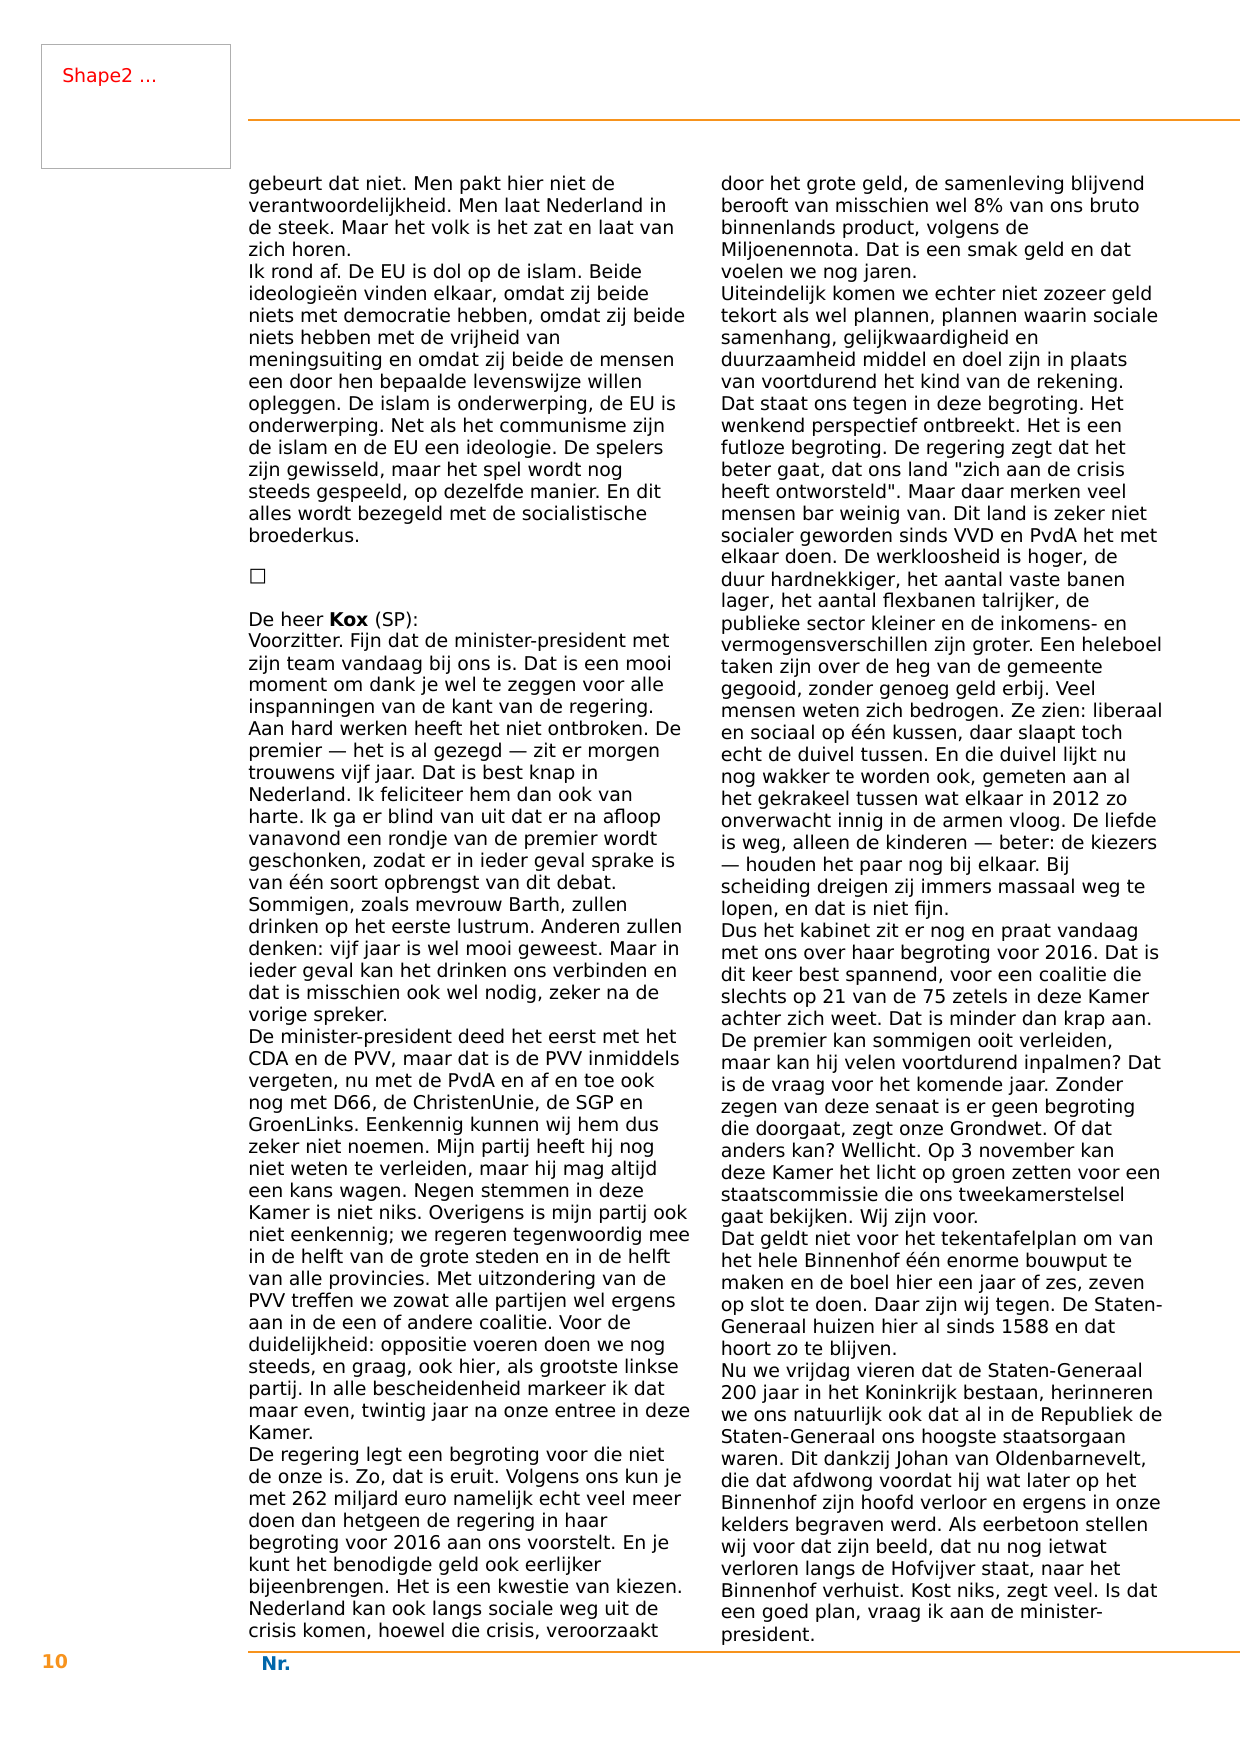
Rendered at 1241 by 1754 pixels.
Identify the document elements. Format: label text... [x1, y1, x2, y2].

text Dus het kabinet zit er nog en praat vandaag met ons over haar begroting voor 2016. Dat is dit keer best spannend, voor een coalitie die slechts op 21 van de 75 zetels in deze Kamer achter zich weet. Dat is minder dan krap aan. De premier kan sommigen ooit verleiden, maar kan hij velen voortdurend inpalmen? Dat is de vraag voor het komende jaar. Zonder zegen van deze senaat is er geen begroting die doorgaat, zegt onze Grondwet. Of dat anders kan? Wellicht. Op 3 november kan deze Kamer het licht op groen zetten voor een staatscommissie die ons tweekamerstelsel gaat bekijken. Wij zijn voor. [721, 920, 1163, 1228]
text Ik rond af. De EU is dol op de islam. Beide ideologieën vinden elkaar, omdat zij beide niets met democratie hebben, omdat zij beide niets hebben met de vrijheid van meningsuiting en omdat zij beide de mensen een door hen bepaalde levenswijze willen opleggen. De islam is onderwerping, de EU is onderwerping. Net als het communisme zijn de islam en de EU een ideologie. De spelers zijn gewisseld, maar het spel wordt nog steeds gespeeld, op dezelfde manier. En dit alles wordt bezegeld met de socialistische broederkus. [248, 261, 691, 546]
text gebeurt dat niet. Men pakt hier niet de verantwoordelijkheid. Men laat Nederland in de steek. Maar het volk is het zat en laat van zich horen. [248, 173, 691, 261]
text ⬜ [248, 566, 691, 588]
text Nu we vrijdag vieren dat de Staten-Generaal 200 jaar in het Koninkrijk bestaan, herinneren we ons natuurlijk ook dat al in de Republiek de Staten-Generaal ons hoogste staatsorgaan waren. Dit dankzij Johan van Oldenbarnevelt, die dat afdwong voordat hij wat later op het Binnenhof zijn hoofd verloor en ergens in onze kelders begraven werd. Als eerbetoon stellen wij voor dat zijn beeld, dat nu nog ietwat verloren langs de Hofvijver staat, naar het Binnenhof verhuist. Kost niks, zegt veel. Is dat een goed plan, vraag ik aan de minister-president. [721, 1360, 1163, 1645]
text De heer Kox (SP): [248, 608, 691, 630]
text door het grote geld, de samenleving blijvend berooft van misschien wel 8% van ons bruto binnenlands product, volgens de Miljoenennota. Dat is een smak geld en dat voelen we nog jaren. [721, 173, 1163, 283]
text Uiteindelijk komen we echter niet zozeer geld tekort als wel plannen, plannen waarin sociale samenhang, gelijkwaardigheid en duurzaamheid middel en doel zijn in plaats van voortdurend het kind van de rekening. Dat staat ons tegen in deze begroting. Het wenkend perspectief ontbreekt. Het is een futloze begroting. De regering zegt dat het beter gaat, dat ons land "zich aan de crisis heeft ontworsteld". Maar daar merken veel mensen bar weinig van. Dit land is zeker niet socialer geworden sinds VVD en PvdA het met elkaar doen. De werkloosheid is hoger, de duur hardnekkiger, het aantal vaste banen lager, het aantal flexbanen talrijker, de publieke sector kleiner en de inkomens- en vermogensverschillen zijn groter. Een heleboel taken zijn over de heg van de gemeente gegooid, zonder genoeg geld erbij. Veel mensen weten zich bedrogen. Ze zien: liberaal en sociaal op één kussen, daar slaapt toch echt de duivel tussen. En die duivel lijkt nu nog wakker te worden ook, gemeten aan al het gekrakeel tussen wat elkaar in 2012 zo onverwacht innig in de armen vloog. De liefde is weg, alleen de kinderen — beter: de kiezers — houden het paar nog bij elkaar. Bij scheiding dreigen zij immers massaal weg te lopen, en dat is niet fijn. [721, 283, 1163, 920]
text De minister-president deed het eerst met het CDA en de PVV, maar dat is de PVV inmiddels vergeten, nu met de PvdA en af en toe ook nog met D66, de ChristenUnie, de SGP en GroenLinks. Eenkennig kunnen wij hem dus zeker niet noemen. Mijn partij heeft hij nog niet weten te verleiden, maar hij mag altijd een kans wagen. Negen stemmen in deze Kamer is niet niks. Overigens is mijn partij ook niet eenkennig; we regeren tegenwoordig mee in de helft van de grote steden en in de helft van alle provincies. Met uitzondering van de PVV treffen we zowat alle partijen wel ergens aan in de een of andere coalitie. Voor de duidelijkheid: oppositie voeren doen we nog steeds, en graag, ook hier, als grootste linkse partij. In alle bescheidenheid markeer ik dat maar even, twintig jaar na onze entree in deze Kamer. [248, 1026, 691, 1444]
text Voorzitter. Fijn dat de minister-president met zijn team vandaag bij ons is. Dat is een mooi moment om dank je wel te zeggen voor alle inspanningen van de kant van de regering. Aan hard werken heeft het niet ontbroken. De premier — het is al gezegd — zit er morgen trouwens vijf jaar. Dat is best knap in Nederland. Ik feliciteer hem dan ook van harte. Ik ga er blind van uit dat er na afloop vanavond een rondje van de premier wordt geschonken, zodat er in ieder geval sprake is van één soort opbrengst van dit debat. Sommigen, zoals mevrouw Barth, zullen drinken op het eerste lustrum. Anderen zullen denken: vijf jaar is wel mooi geweest. Maar in ieder geval kan het drinken ons verbinden en dat is misschien ook wel nodig, zeker na de vorige spreker. [248, 630, 691, 1026]
text De regering legt een begroting voor die niet de onze is. Zo, dat is eruit. Volgens ons kun je met 262 miljard euro namelijk echt veel meer doen dan hetgeen de regering in haar begroting voor 2016 aan ons voorstelt. En je kunt het benodigde geld ook eerlijker bijeenbrengen. Het is een kwestie van kiezen. Nederland kan ook langs sociale weg uit de crisis komen, hoewel die crisis, veroorzaakt [248, 1444, 691, 1641]
text Dat geldt niet voor het tekentafelplan om van het hele Binnenhof één enorme bouwput te maken en de boel hier een jaar of zes, zeven op slot te doen. Daar zijn wij tegen. De Staten-Generaal huizen hier al sinds 1588 en dat hoort zo te blijven. [721, 1228, 1163, 1360]
